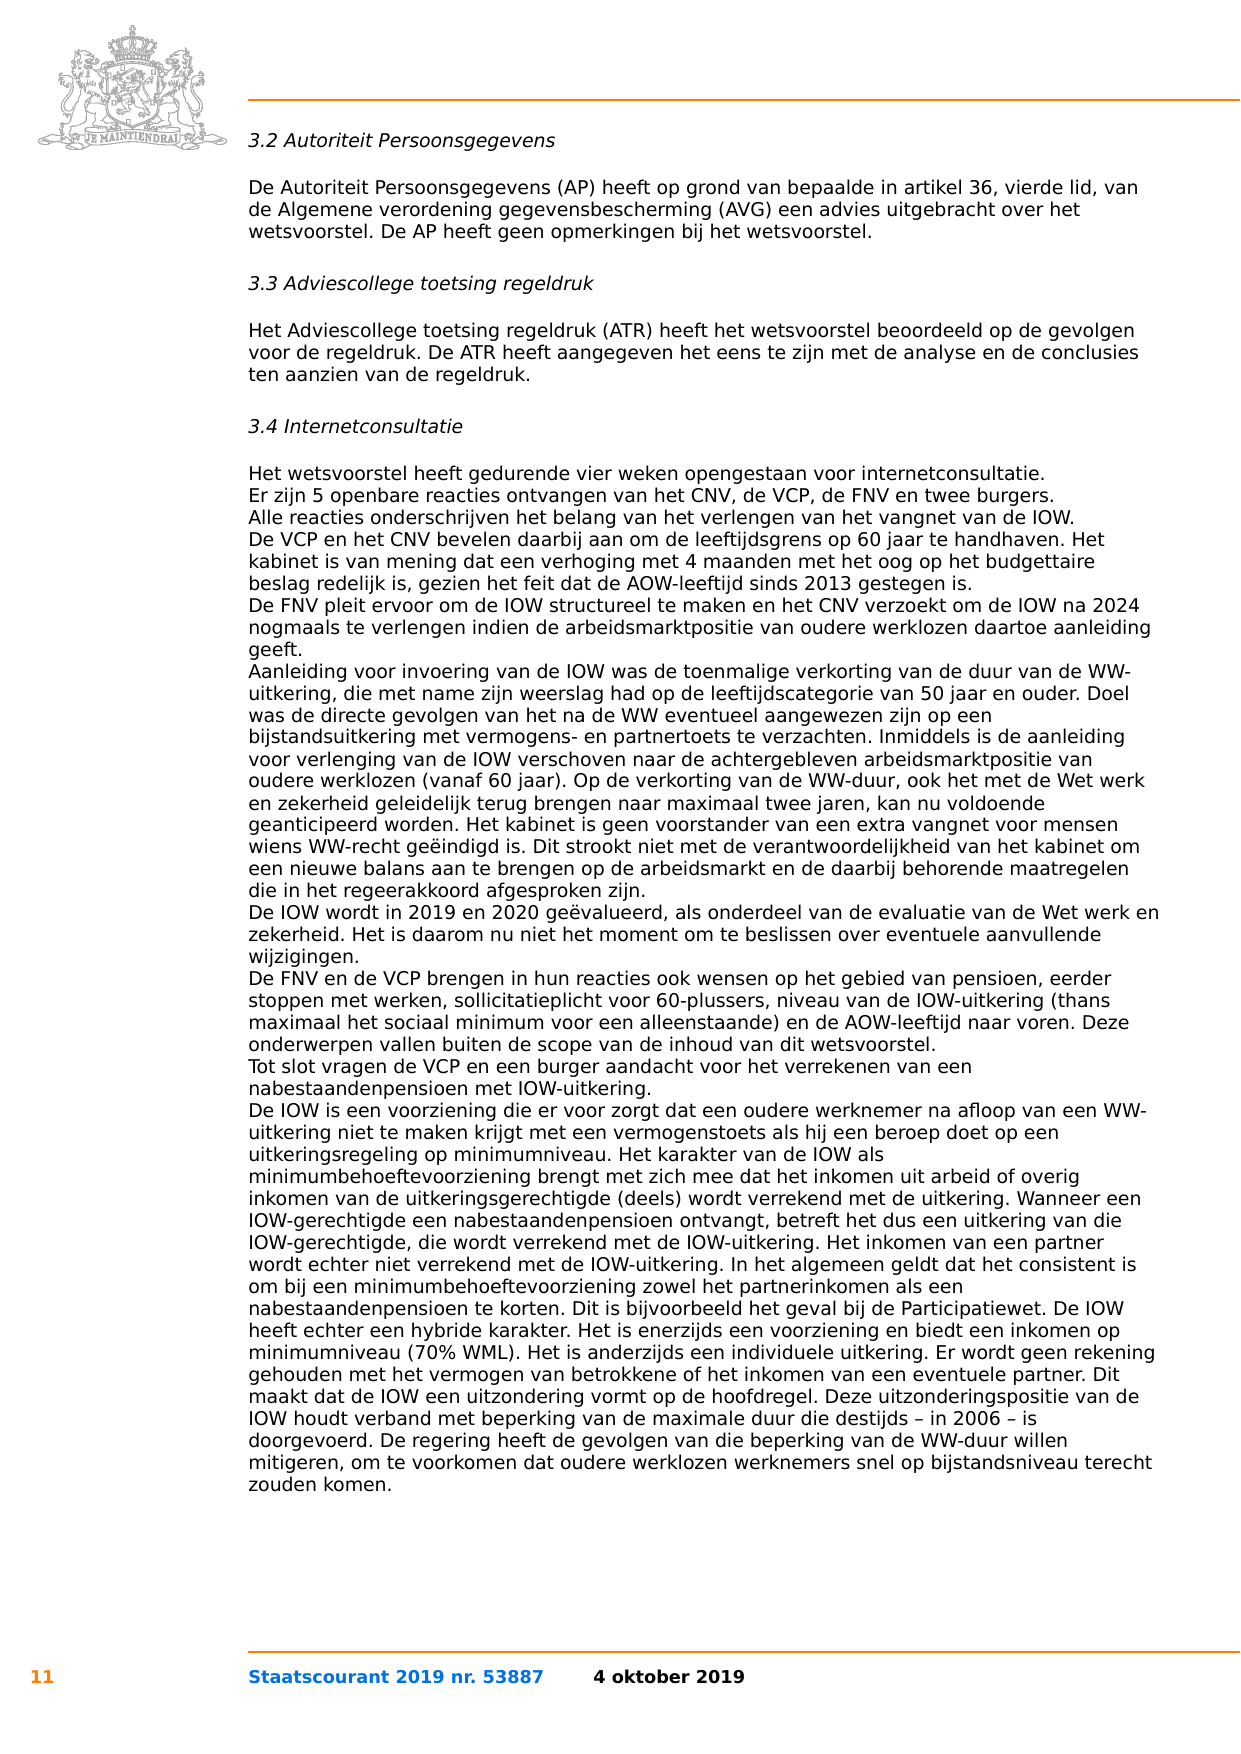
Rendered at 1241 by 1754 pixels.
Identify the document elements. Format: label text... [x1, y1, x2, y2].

text Het wetsvoorstel heeft gedurende vier weken opengestaan voor internetconsultatie. [248, 463, 1163, 485]
text Aanleiding voor invoering van de IOW was de toenmalige verkorting van de duur van de WW-uitkering, die met name zijn weerslag had op de leeftijdscategorie van 50 jaar en ouder. Doel was de directe gevolgen van het na de WW eventueel aangewezen zijn op een bijstandsuitkering met vermogens- en partnertoets te verzachten. Inmiddels is de aanleiding voor verlenging van de IOW verschoven naar de achtergebleven arbeidsmarktpositie van oudere werklozen (vanaf 60 jaar). Op de verkorting van de WW-duur, ook het met de Wet werk en zekerheid geleidelijk terug brengen naar maximaal twee jaren, kan nu voldoende geanticipeerd worden. Het kabinet is geen voorstander van een extra vangnet voor mensen wiens WW-recht geëindigd is. Dit strookt niet met de verantwoordelijkheid van het kabinet om een nieuwe balans aan te brengen op de arbeidsmarkt en de daarbij behorende maatregelen die in het regeerakkoord afgesproken zijn. [248, 661, 1163, 902]
text De FNV pleit ervoor om de IOW structureel te maken en het CNV verzoekt om de IOW na 2024 nogmaals te verlengen indien de arbeidsmarktpositie van oudere werklozen daartoe aanleiding geeft. [248, 594, 1163, 661]
text De VCP en het CNV bevelen daarbij aan om de leeftijdsgrens op 60 jaar te handhaven. Het kabinet is van mening dat een verhoging met 4 maanden met het oog op het budgettaire beslag redelijk is, gezien het feit dat de AOW-leeftijd sinds 2013 gestegen is. [248, 529, 1163, 594]
subtitle 3.4 Internetconsultatie [248, 416, 1163, 438]
text Het Adviescollege toetsing regeldruk (ATR) heeft het wetsvoorstel beoordeeld op de gevolgen voor de regeldruk. De ATR heeft aangegeven het eens te zijn met de analyse en de conclusies ten aanzien van de regeldruk. [248, 320, 1163, 386]
subtitle 3.3 Adviescollege toetsing regeldruk [248, 273, 1163, 295]
text Alle reacties onderschrijven het belang van het verlengen van het vangnet van de IOW. [248, 507, 1163, 529]
subtitle 3.2 Autoriteit Persoonsgegevens [248, 130, 1163, 152]
picture [38, 25, 227, 150]
text Er zijn 5 openbare reacties ontvangen van het CNV, de VCP, de FNV en twee burgers. [248, 485, 1163, 507]
text De IOW is een voorziening die er voor zorgt dat een oudere werknemer na afloop van een WW-uitkering niet te maken krijgt met een vermogenstoets als hij een beroep doet op een uitkeringsregeling op minimumniveau. Het karakter van de IOW als minimumbehoeftevoorziening brengt met zich mee dat het inkomen uit arbeid of overig inkomen van de uitkeringsgerechtigde (deels) wordt verrekend met de uitkering. Wanneer een IOW-gerechtigde een nabestaandenpensioen ontvangt, betreft het dus een uitkering van die IOW-gerechtigde, die wordt verrekend met de IOW-uitkering. Het inkomen van een partner wordt echter niet verrekend met de IOW-uitkering. In het algemeen geldt dat het consistent is om bij een minimumbehoeftevoorziening zowel het partnerinkomen als een nabestaandenpensioen te korten. Dit is bijvoorbeeld het geval bij de Participatiewet. De IOW heeft echter een hybride karakter. Het is enerzijds een voorziening en biedt een inkomen op minimumniveau (70% WML). Het is anderzijds een individuele uitkering. Er wordt geen rekening gehouden met het vermogen van betrokkene of het inkomen van een eventuele partner. Dit maakt dat de IOW een uitzondering vormt op de hoofdregel. Deze uitzonderingspositie van de IOW houdt verband met beperking van de maximale duur die destijds – in 2006 – is doorgevoerd. De regering heeft de gevolgen van die beperking van de WW-duur willen mitigeren, om te voorkomen dat oudere werklozen werknemers snel op bijstandsniveau terecht zouden komen. [248, 1100, 1163, 1496]
text Tot slot vragen de VCP en een burger aandacht voor het verrekenen van een nabestaandenpensioen met IOW-uitkering. [248, 1056, 1163, 1100]
text De Autoriteit Persoonsgegevens (AP) heeft op grond van bepaalde in artikel 36, vierde lid, van de Algemene verordening gegevensbescherming (AVG) een advies uitgebracht over het wetsvoorstel. De AP heeft geen opmerkingen bij het wetsvoorstel. [248, 177, 1163, 243]
text De IOW wordt in 2019 en 2020 geëvalueerd, als onderdeel van de evaluatie van de Wet werk en zekerheid. Het is daarom nu niet het moment om te beslissen over eventuele aanvullende wijzigingen. [248, 902, 1163, 968]
text De FNV en de VCP brengen in hun reacties ook wensen op het gebied van pensioen, eerder stoppen met werken, sollicitatieplicht voor 60-plussers, niveau van de IOW-uitkering (thans maximaal het sociaal minimum voor een alleenstaande) en de AOW-leeftijd naar voren. Deze onderwerpen vallen buiten de scope van de inhoud van dit wetsvoorstel. [248, 968, 1163, 1056]
